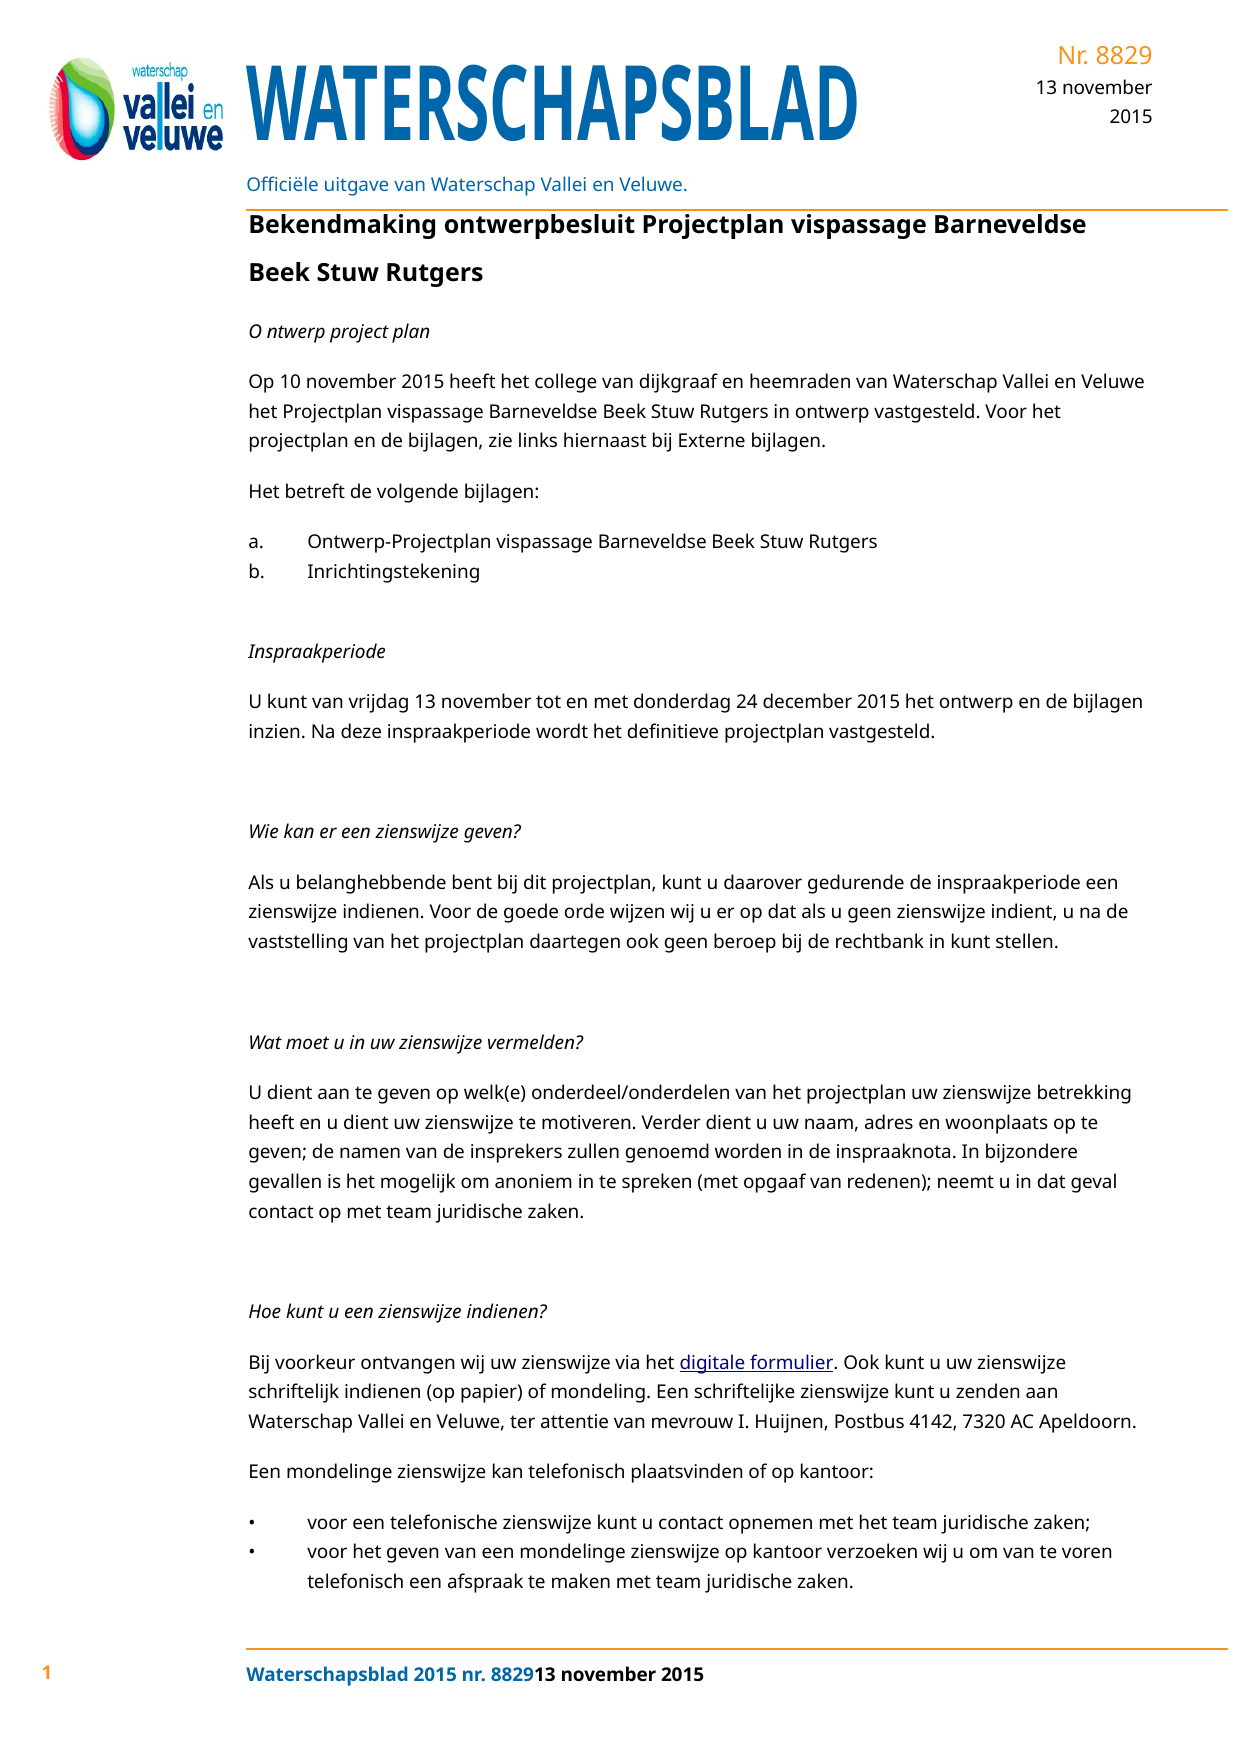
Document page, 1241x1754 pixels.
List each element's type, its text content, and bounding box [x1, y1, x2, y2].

list Inrichtingstekening [248, 558, 1152, 584]
text Hoe kunt u een zienswijze indienen? [248, 1299, 1152, 1324]
text Inspraakperiode [248, 638, 1152, 664]
text Bij voorkeur ontvangen wij uw zienswijze via het digitale formulier. Ook kunt u uw zienswijze schriftelijk indienen (op papier) of mondeling. Een schriftelijke zienswijze kunt u zenden aan Waterschap Vallei en Veluwe, ter attentie van mevrouw I. Huijnen, Postbus 4142, 7320 AC Apeldoorn. [248, 1349, 1152, 1434]
text Bekendmaking ontwerpbesluit Projectplan vispassage Barneveldse Beek Stuw Rutgers [248, 211, 1152, 288]
list voor een telefonische zienswijze kunt u contact opnemen met het team juridische zaken; [248, 1509, 1152, 1535]
text U kunt van vrijdag 13 november tot en met donderdag 24 december 2015 het ontwerp en de bijlagen inzien. Na deze inspraakperiode wordt het definitieve projectplan vastgesteld. [248, 688, 1152, 744]
picture [41, 47, 231, 172]
text Op 10 november 2015 heeft het college van dijkgraaf en heemraden van Waterschap Vallei en Veluwe het Projectplan vispassage Barneveldse Beek Stuw Rutgers in ontwerp vastgesteld. Voor het projectplan en de bijlagen, zie links hiernaast bij Externe bijlagen. [248, 368, 1152, 453]
text Wat moet u in uw zienswijze vermelden? [248, 1029, 1152, 1055]
text O ntwerp project plan [248, 318, 1152, 344]
text Als u belanghebbende bent bij dit projectplan, kunt u daarover gedurende de inspraakperiode een zienswijze indienen. Voor de goede orde wijzen wij u er op dat als u geen zienswijze indient, u na de vaststelling van het projectplan daartegen ook geen beroep bij de rechtbank in kunt stellen. [248, 869, 1152, 954]
list voor het geven van een mondelinge zienswijze op kantoor verzoeken wij u om van te voren telefonisch een afspraak te maken met team juridische zaken. [248, 1539, 1152, 1594]
text U dient aan te geven op welk(e) onderdeel/onderdelen van het projectplan uw zienswijze betrekking heeft en u dient uw zienswijze te motiveren. Verder dient u uw naam, adres en woonplaats op te geven; de namen van de insprekers zullen genoemd worden in de inspraaknota. In bijzondere gevallen is het mogelijk om anoniem in te spreken (met opgaaf van redenen); neemt u in dat geval contact op met team juridische zaken. [248, 1079, 1152, 1224]
text Wie kan er een zienswijze geven? [248, 819, 1152, 844]
text Het betreft de volgende bijlagen: [248, 478, 1152, 504]
text Een mondelinge zienswijze kan telefonisch plaatsvinden of op kantoor: [248, 1459, 1152, 1484]
list Ontwerp-Projectplan vispassage Barneveldse Beek Stuw Rutgers [248, 528, 1152, 554]
